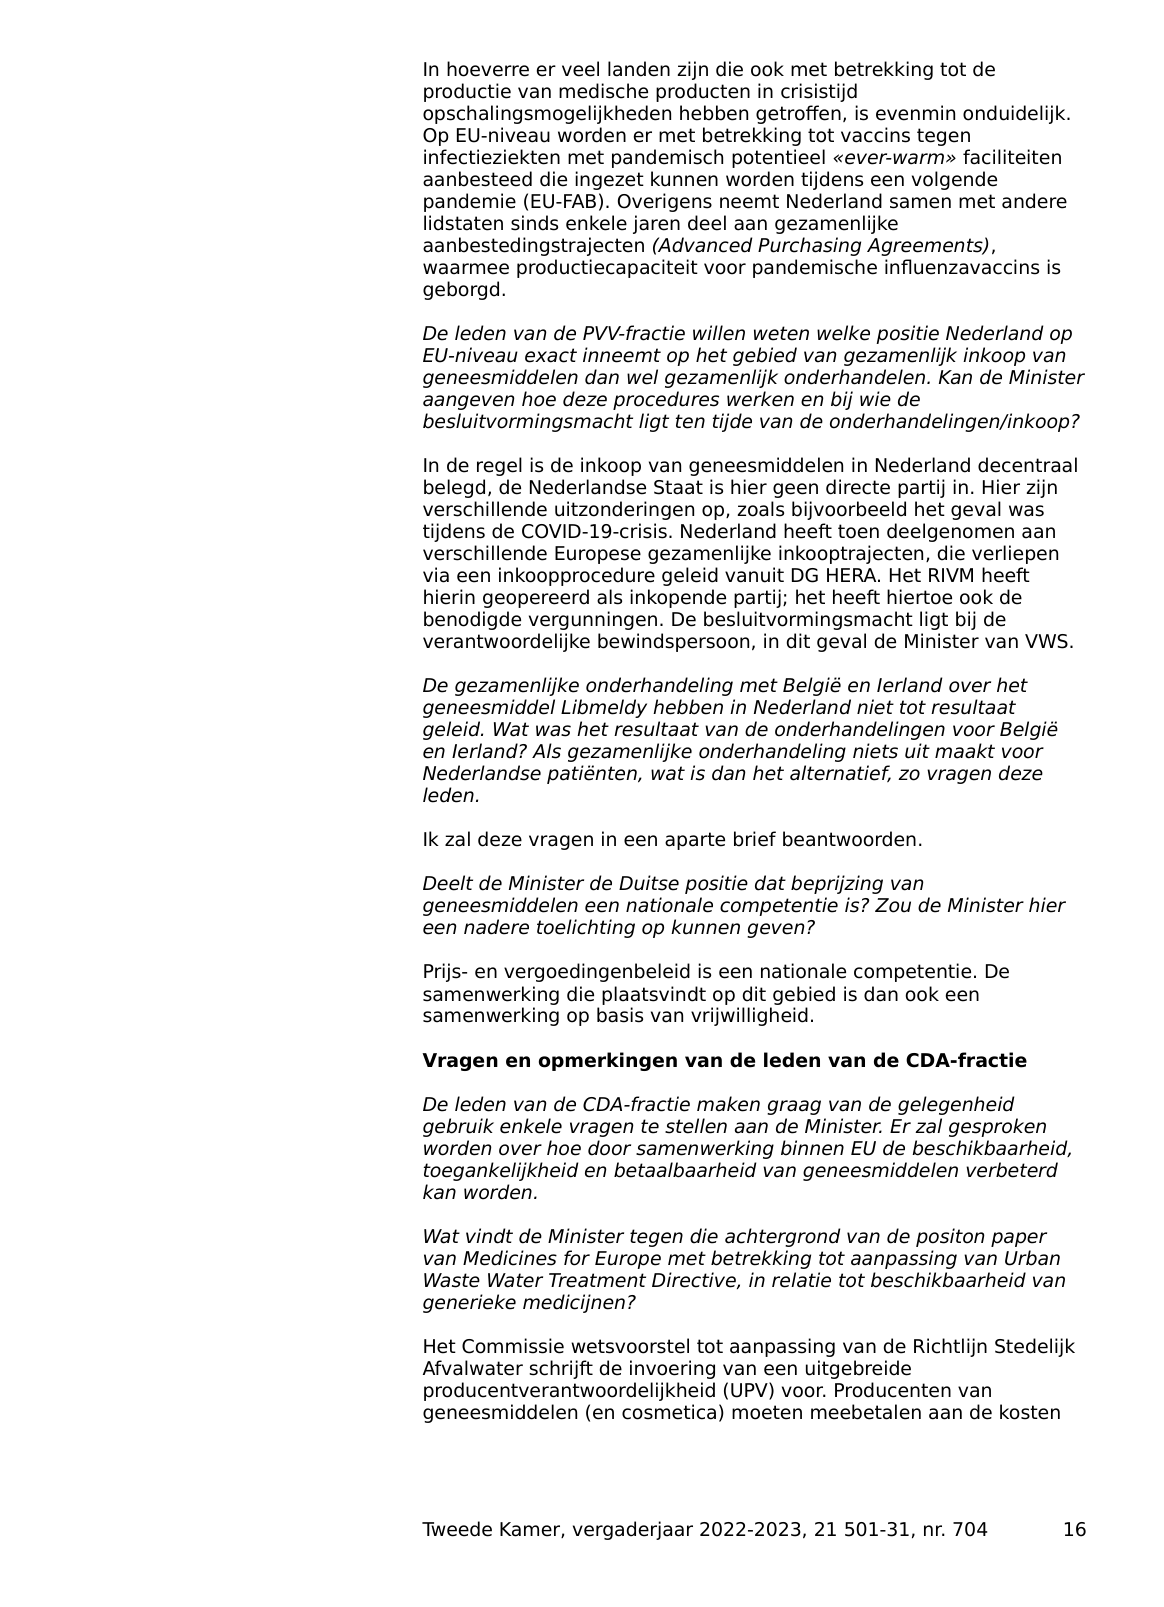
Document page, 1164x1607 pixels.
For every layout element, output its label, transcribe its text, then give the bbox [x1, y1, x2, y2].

text In de regel is de inkoop van geneesmiddelen in Nederland decentraal belegd, de Nederlandse Staat is hier geen directe partij in. Hier zijn verschillende uitzonderingen op, zoals bijvoorbeeld het geval was tijdens de COVID-19-crisis. Nederland heeft toen deelgenomen aan verschillende Europese gezamenlijke inkooptrajecten, die verliepen via een inkoopprocedure geleid vanuit DG HERA. Het RIVM heeft hierin geopereerd als inkopende partij; het heeft hiertoe ook de benodigde vergunningen. De besluitvormingsmacht ligt bij de verantwoordelijke bewindspersoon, in dit geval de Minister van VWS. [422, 455, 1087, 653]
text De leden van de CDA-fractie maken graag van de gelegenheid gebruik enkele vragen te stellen aan de Minister. Er zal gesproken worden over hoe door samenwerking binnen EU de beschikbaarheid, toegankelijkheid en betaalbaarheid van geneesmiddelen verbeterd kan worden. [422, 1094, 1087, 1204]
text Prijs- en vergoedingenbeleid is een nationale competentie. De samenwerking die plaatsvindt op dit gebied is dan ook een samenwerking op basis van vrijwilligheid. [422, 961, 1087, 1027]
text In hoeverre er veel landen zijn die ook met betrekking tot de productie van medische producten in crisistijd opschalingsmogelijkheden hebben getroffen, is evenmin onduidelijk. Op EU-niveau worden er met betrekking tot vaccins tegen infectieziekten met pandemisch potentieel «ever-warm» faciliteiten aanbesteed die ingezet kunnen worden tijdens een volgende pandemie (EU-FAB). Overigens neemt Nederland samen met andere lidstaten sinds enkele jaren deel aan gezamenlijke aanbestedingstrajecten (Advanced Purchasing Agreements), waarmee productiecapaciteit voor pandemische influenzavaccins is geborgd. [422, 59, 1087, 301]
text De gezamenlijke onderhandeling met België en Ierland over het geneesmiddel Libmeldy hebben in Nederland niet tot resultaat geleid. Wat was het resultaat van de onderhandelingen voor België en Ierland? Als gezamenlijke onderhandeling niets uit maakt voor Nederlandse patiënten, wat is dan het alternatief, zo vragen deze leden. [422, 675, 1087, 807]
text Ik zal deze vragen in een aparte brief beantwoorden. [422, 829, 1087, 851]
text Deelt de Minister de Duitse positie dat beprijzing van geneesmiddelen een nationale competentie is? Zou de Minister hier een nadere toelichting op kunnen geven? [422, 873, 1087, 939]
text Het Commissie wetsvoorstel tot aanpassing van de Richtlijn Stedelijk Afvalwater schrijft de invoering van een uitgebreide producentverantwoordelijkheid (UPV) voor. Producenten van geneesmiddelen (en cosmetica) moeten meebetalen aan de kosten [422, 1336, 1087, 1424]
text Wat vindt de Minister tegen die achtergrond van de positon paper van Medicines for Europe met betrekking tot aanpassing van Urban Waste Water Treatment Directive, in relatie tot beschikbaarheid van generieke medicijnen? [422, 1226, 1087, 1314]
subtitle Vragen en opmerkingen van de leden van de CDA-fractie [422, 1049, 1087, 1072]
text De leden van de PVV-fractie willen weten welke positie Nederland op EU-niveau exact inneemt op het gebied van gezamenlijk inkoop van geneesmiddelen dan wel gezamenlijk onderhandelen. Kan de Minister aangeven hoe deze procedures werken en bij wie de besluitvormingsmacht ligt ten tijde van de onderhandelingen/inkoop? [422, 323, 1087, 433]
